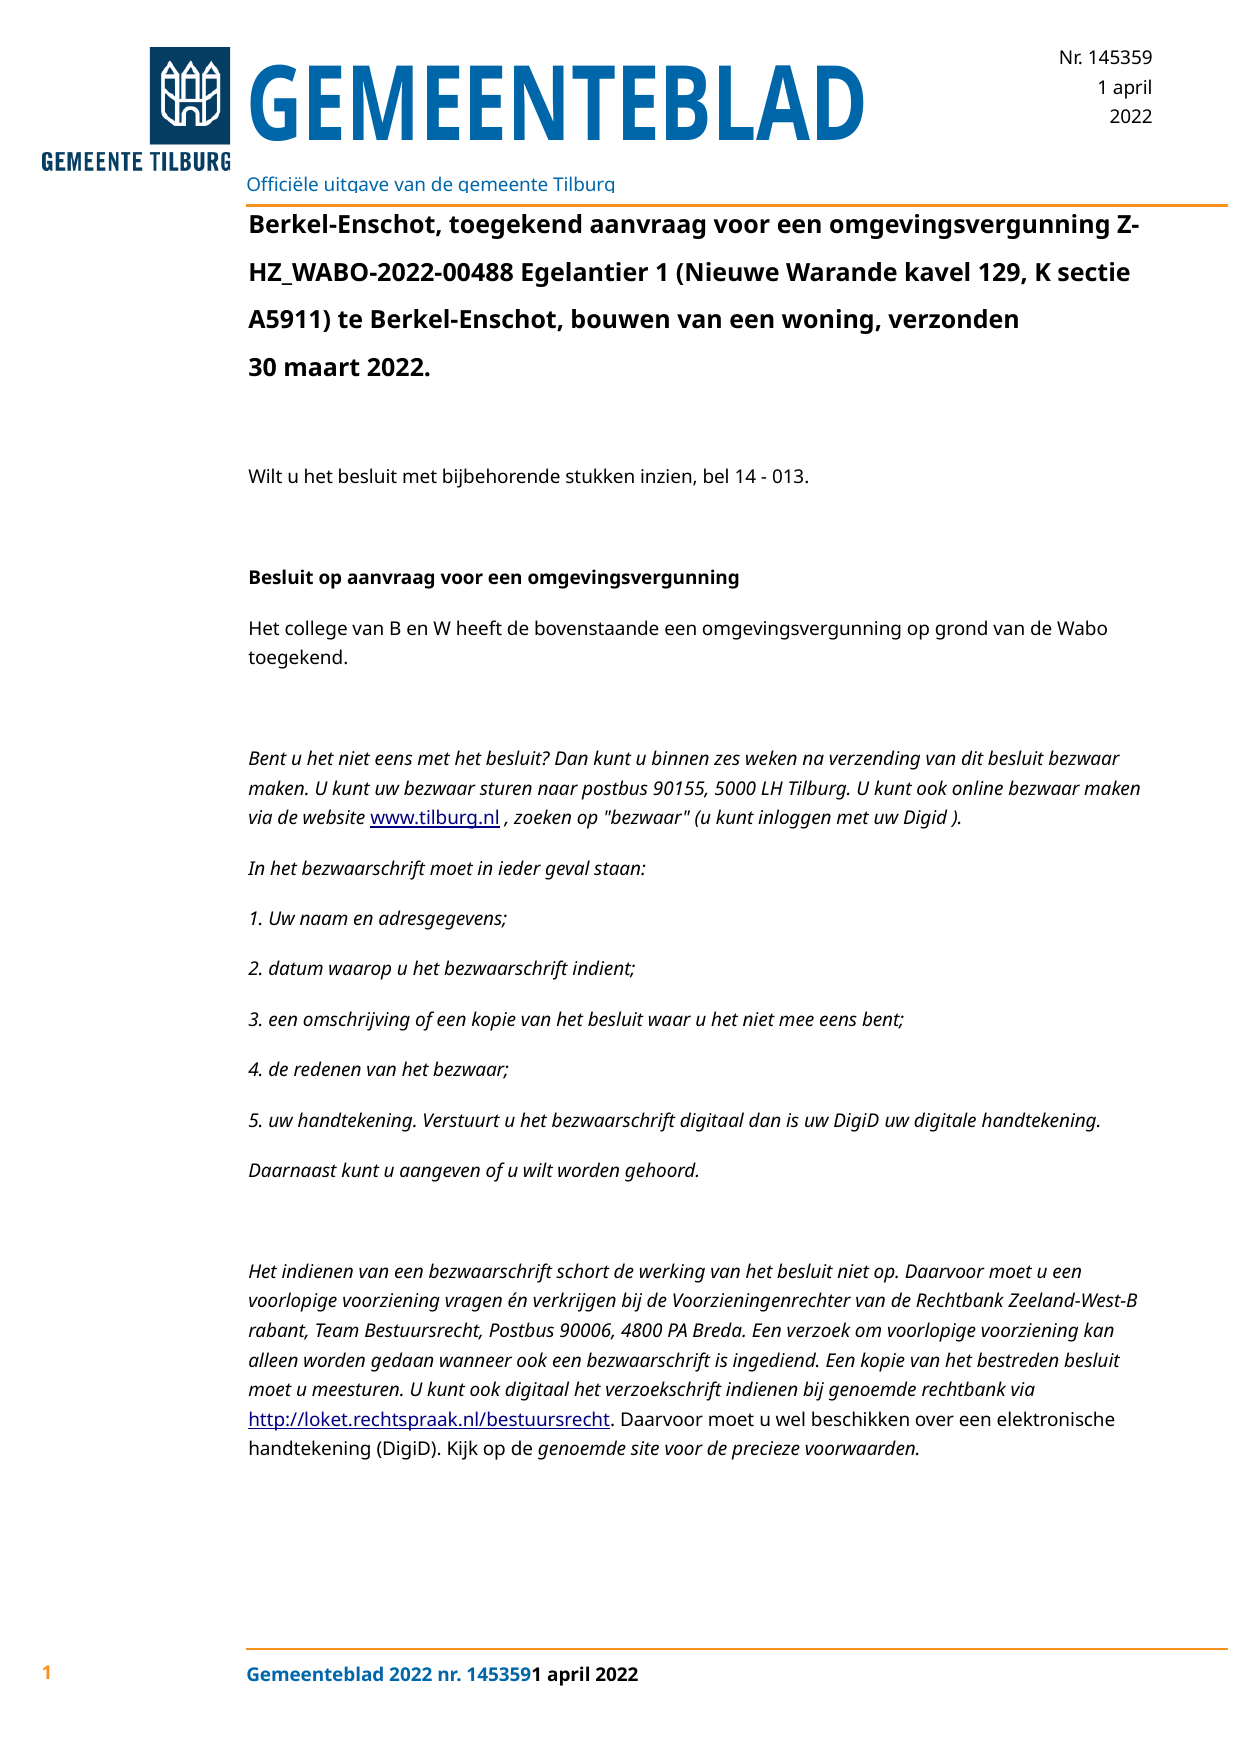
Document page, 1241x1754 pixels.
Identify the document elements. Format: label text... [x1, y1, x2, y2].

text Wilt u het besluit met bijbehorende stukken inzien, bel 14 - 013. [248, 463, 1152, 489]
text 5. uw handtekening. Verstuurt u het bezwaarschrift digitaal dan is uw DigiD uw digitale handtekening. [248, 1107, 1152, 1133]
text In het bezwaarschrift moet in ieder geval staan: [248, 855, 1152, 881]
text Berkel-Enschot, toegekend aanvraag voor een omgevingsvergunning Z-HZ_WABO-2022-00488 Egelantier 1 (Nieuwe Warande kavel 129, K sectie A5911) te Berkel-Enschot, bouwen van een woning, verzonden 30 maart 2022. [248, 207, 1152, 384]
text Bent u het niet eens met het besluit? Dan kunt u binnen zes weken na verzending van dit besluit bezwaar maken. U kunt uw bezwaar sturen naar postbus 90155, 5000 LH Tilburg. U kunt ook online bezwaar maken via de website www.tilburg.nl , zoeken op "bezwaar" (u kunt inloggen met uw Digid ). [248, 745, 1152, 830]
text 2. datum waarop u het bezwaarschrift indient; [248, 956, 1152, 981]
picture [41, 47, 231, 172]
text 4. de redenen van het bezwaar; [248, 1056, 1152, 1082]
text 1. Uw naam en adresgegevens; [248, 905, 1152, 931]
text Het college van B en W heeft de bovenstaande een omgevingsvergunning op grond van de Wabo toegekend. [248, 615, 1152, 670]
text Het indienen van een bezwaarschrift schort de werking van het besluit niet op. Daarvoor moet u een voorlopige voorziening vragen én verkrijgen bij de Voorzieningenrechter van de Rechtbank Zeeland-West-B rabant, Team Bestuursrecht, Postbus 90006, 4800 PA Breda. Een verzoek om voorlopige voorziening kan alleen worden gedaan wanneer ook een bezwaarschrift is ingediend. Een kopie van het bestreden besluit moet u meesturen. U kunt ook digitaal het verzoekschrift indienen bij genoemde rechtbank via http://loket.rechtspraak.nl/bestuursrecht. Daarvoor moet u wel beschikken over een elektronische handtekening (DigiD). Kijk op de genoemde site voor de precieze voorwaarden. [248, 1258, 1152, 1461]
text 3. een omschrijving of een kopie van het besluit waar u het niet mee eens bent; [248, 1006, 1152, 1032]
text Besluit op aanvraag voor een omgevingsvergunning [248, 564, 1152, 590]
text Daarnaast kunt u aangeven of u wilt worden gehoord. [248, 1157, 1152, 1183]
